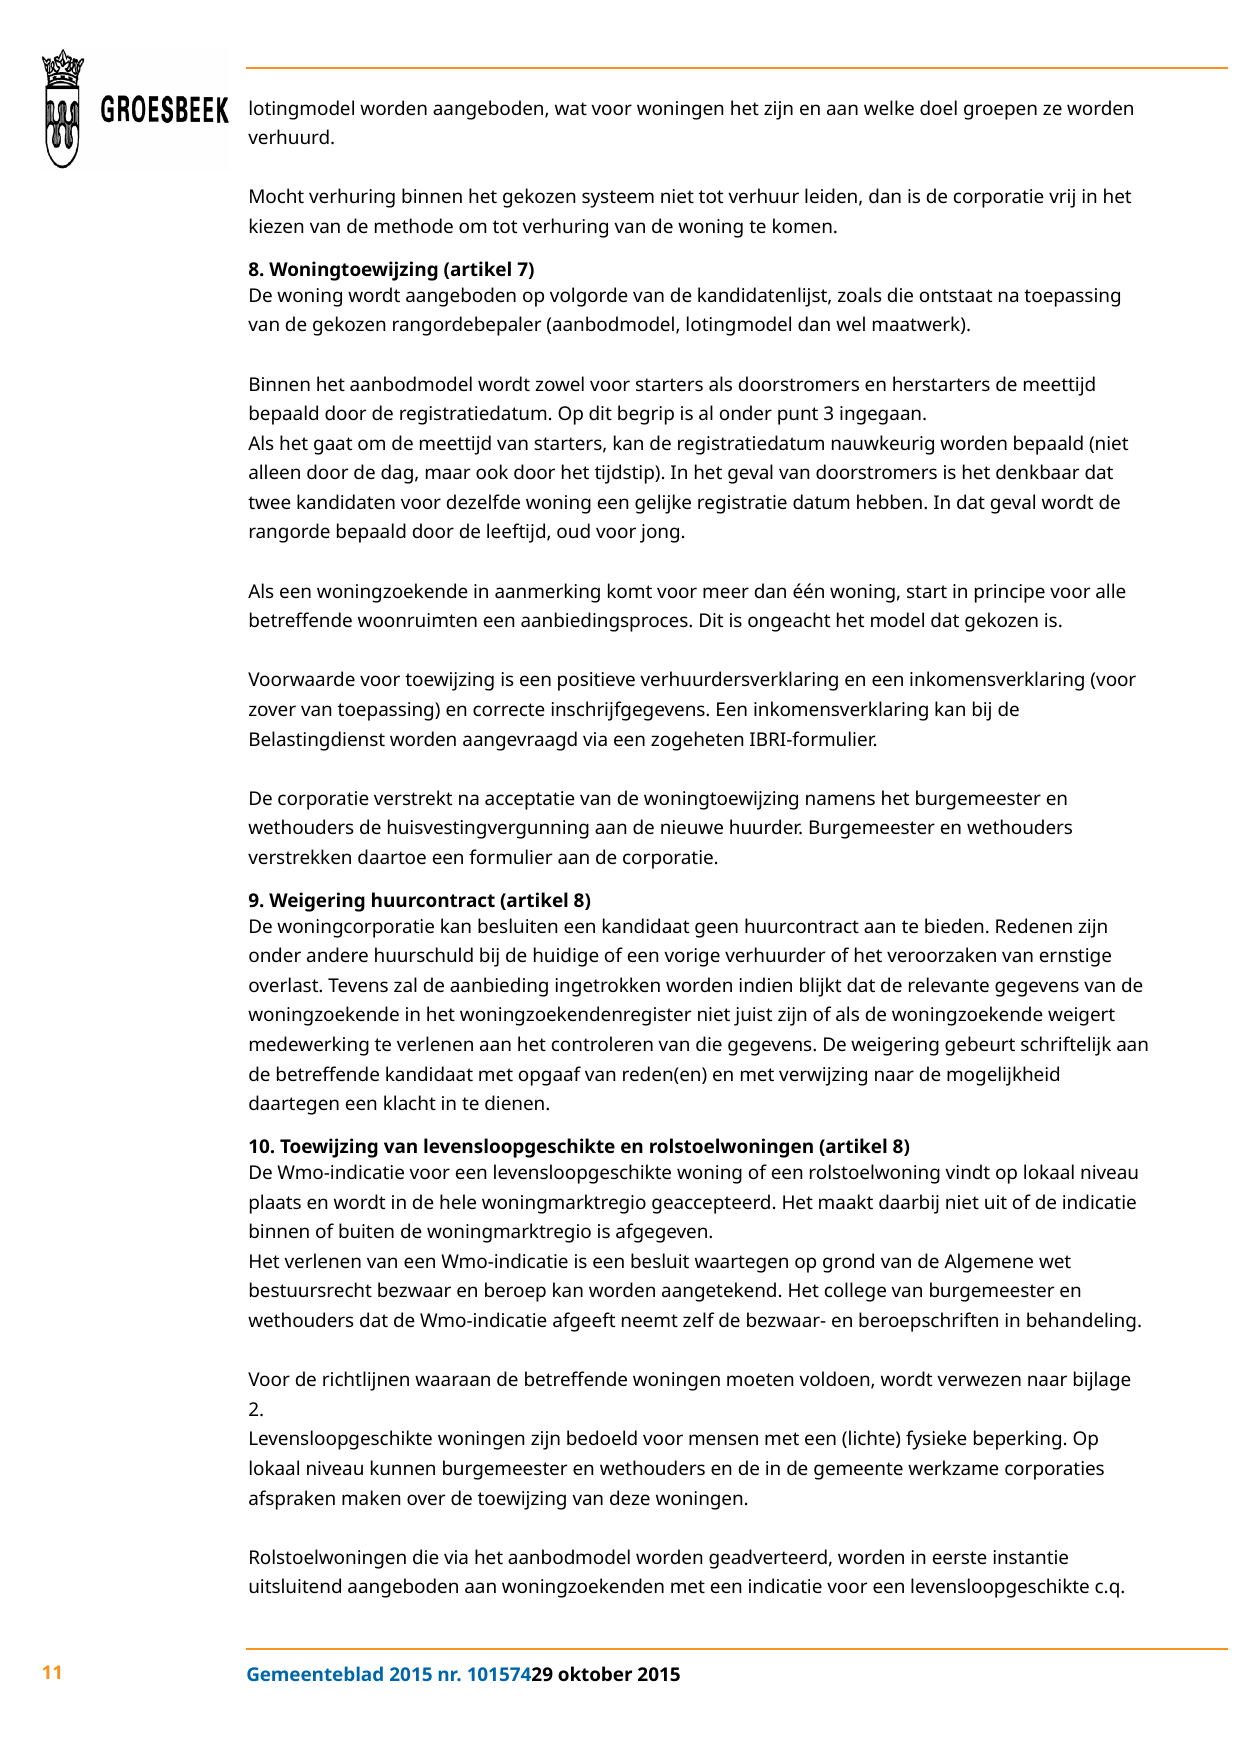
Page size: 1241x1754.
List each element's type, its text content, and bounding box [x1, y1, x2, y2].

text Mocht verhuring binnen het gekozen systeem niet tot verhuur leiden, dan is de corporatie vrij in het kiezen van de methode om tot verhuring van de woning te komen. [248, 183, 1152, 239]
picture [41, 47, 231, 172]
text Het verlenen van een Wmo-indicatie is een besluit waartegen op grond van de Algemene wet bestuursrecht bezwaar en beroep kan worden aangetekend. Het college van burgemeester en wethouders dat de Wmo-indicatie afgeeft neemt zelf de bezwaar- en beroepschriften in behandeling. [248, 1248, 1152, 1333]
text lotingmodel worden aangeboden, wat voor woningen het zijn en aan welke doel groepen ze worden verhuurd. [248, 95, 1152, 150]
text De woning wordt aangeboden op volgorde van de kandidatenlijst, zoals die ontstaat na toepassing van de gekozen rangordebepaler (aanbodmodel, lotingmodel dan wel maatwerk). [248, 282, 1152, 337]
text Als het gaat om de meettijd van starters, kan de registratiedatum nauwkeurig worden bepaald (niet alleen door de dag, maar ook door het tijdstip). In het geval van doorstromers is het denkbaar dat twee kandidaten voor dezelfde woning een gelijke registratie datum hebben. In dat geval wordt de rangorde bepaald door de leeftijd, oud voor jong. [248, 430, 1152, 544]
text De woningcorporatie kan besluiten een kandidaat geen huurcontract aan te bieden. Redenen zijn onder andere huurschuld bij de huidige of een vorige verhuurder of het veroorzaken van ernstige overlast. Tevens zal de aanbieding ingetrokken worden indien blijkt dat de relevante gegevens van de woningzoekende in het woningzoekendenregister niet juist zijn of als de woningzoekende weigert medewerking te verlenen aan het controleren van die gegevens. De weigering gebeurt schriftelijk aan de betreffende kandidaat met opgaaf van reden(en) en met verwijzing naar de mogelijkheid daartegen een klacht in te dienen. [248, 913, 1152, 1116]
text Levensloopgeschikte woningen zijn bedoeld voor mensen met een (lichte) fysieke beperking. Op lokaal niveau kunnen burgemeester en wethouders en de in de gemeente werkzame corporaties afspraken maken over de toewijzing van deze woningen. [248, 1426, 1152, 1510]
text 8. Woningtoewijzing (artikel 7) [248, 256, 1152, 282]
text De Wmo-indicatie voor een levensloopgeschikte woning of een rolstoelwoning vindt op lokaal niveau plaats en wordt in de hele woningmarktregio geaccepteerd. Het maakt daarbij niet uit of de indicatie binnen of buiten de woningmarktregio is afgegeven. [248, 1159, 1152, 1244]
text De corporatie verstrekt na acceptatie van de woningtoewijzing namens het burgemeester en wethouders de huisvestingvergunning aan de nieuwe huurder. Burgemeester en wethouders verstrekken daartoe een formulier aan de corporatie. [248, 785, 1152, 870]
text Rolstoelwoningen die via het aanbodmodel worden geadverteerd, worden in eerste instantie uitsluitend aangeboden aan woningzoekenden met een indicatie voor een levensloopgeschikte c.q. [248, 1544, 1152, 1599]
text 9. Weigering huurcontract (artikel 8) [248, 887, 1152, 913]
text Als een woningzoekende in aanmerking komt voor meer dan één woning, start in principe voor alle betreffende woonruimten een aanbiedingsproces. Dit is ongeacht het model dat gekozen is. [248, 578, 1152, 633]
text Voorwaarde voor toewijzing is een positieve verhuurdersverklaring en een inkomensverklaring (voor zover van toepassing) en correcte inschrijfgegevens. Een inkomensverklaring kan bij de Belastingdienst worden aangevraagd via een zogeheten IBRI-formulier. [248, 667, 1152, 751]
text 10. Toewijzing van levensloopgeschikte en rolstoelwoningen (artikel 8) [248, 1133, 1152, 1159]
text Voor de richtlijnen waaraan de betreffende woningen moeten voldoen, wordt verwezen naar bijlage 2. [248, 1366, 1152, 1422]
text Binnen het aanbodmodel wordt zowel voor starters als doorstromers en herstarters de meettijd bepaald door de registratiedatum. Op dit begrip is al onder punt 3 ingegaan. [248, 371, 1152, 426]
